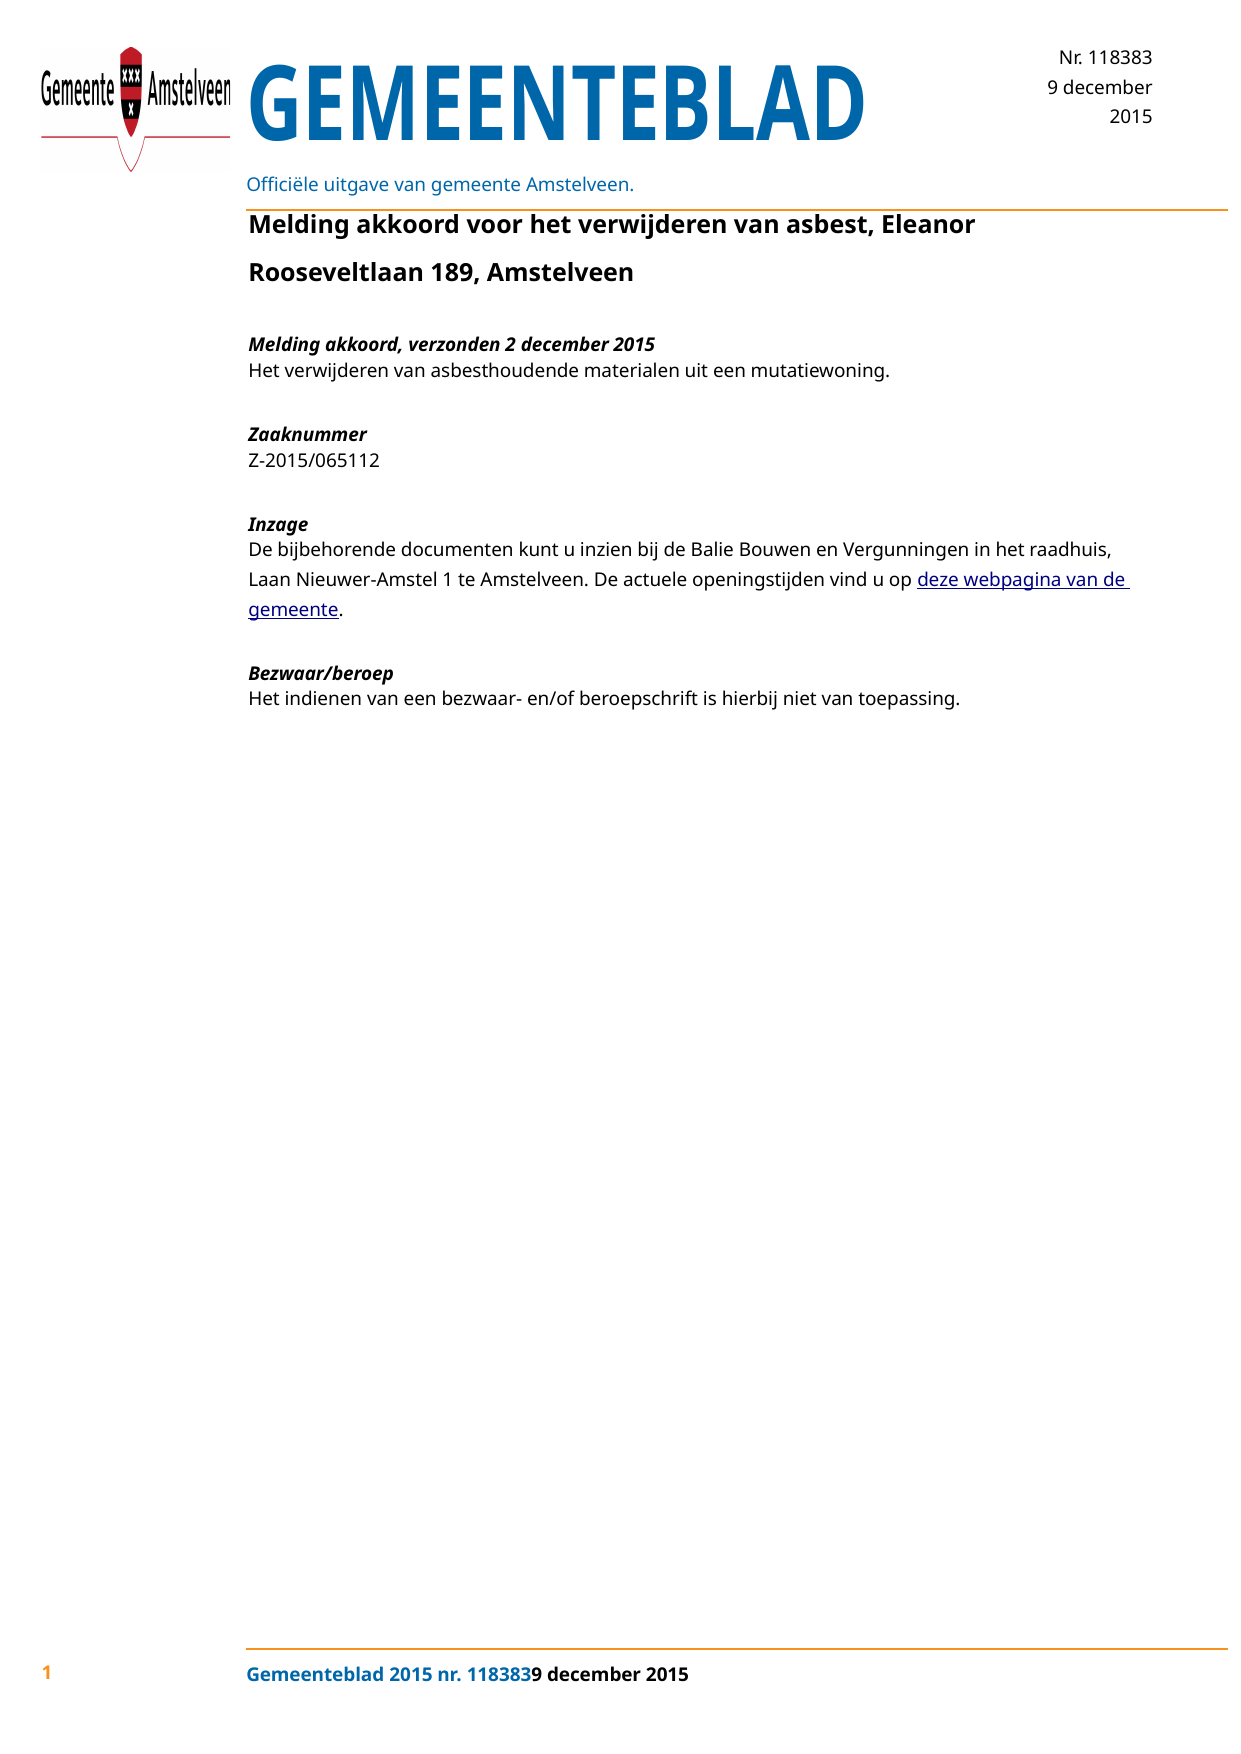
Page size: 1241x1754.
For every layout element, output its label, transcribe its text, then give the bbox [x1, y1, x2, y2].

text Bezwaar/beroep [248, 660, 1152, 685]
text Z-2015/065112 [248, 447, 1152, 473]
text Het indienen van een bezwaar- en/of beroepschrift is hierbij niet van toepassing. [248, 685, 1152, 711]
text Inzage [248, 511, 1152, 537]
text Zaaknummer [248, 421, 1152, 447]
text Het verwijderen van asbesthoudende materialen uit een mutatiewoning. [248, 357, 1152, 383]
text Melding akkoord, verzonden 2 december 2015 [248, 331, 1152, 357]
text Melding akkoord voor het verwijderen van asbest, Eleanor Rooseveltlaan 189, Amstelveen [248, 211, 1152, 288]
text De bijbehorende documenten kunt u inzien bij de Balie Bouwen en Vergunningen in het raadhuis, Laan Nieuwer-Amstel 1 te Amstelveen. De actuele openingstijden vind u op deze webpagina van de gemeente. [248, 537, 1152, 621]
picture [41, 47, 231, 172]
